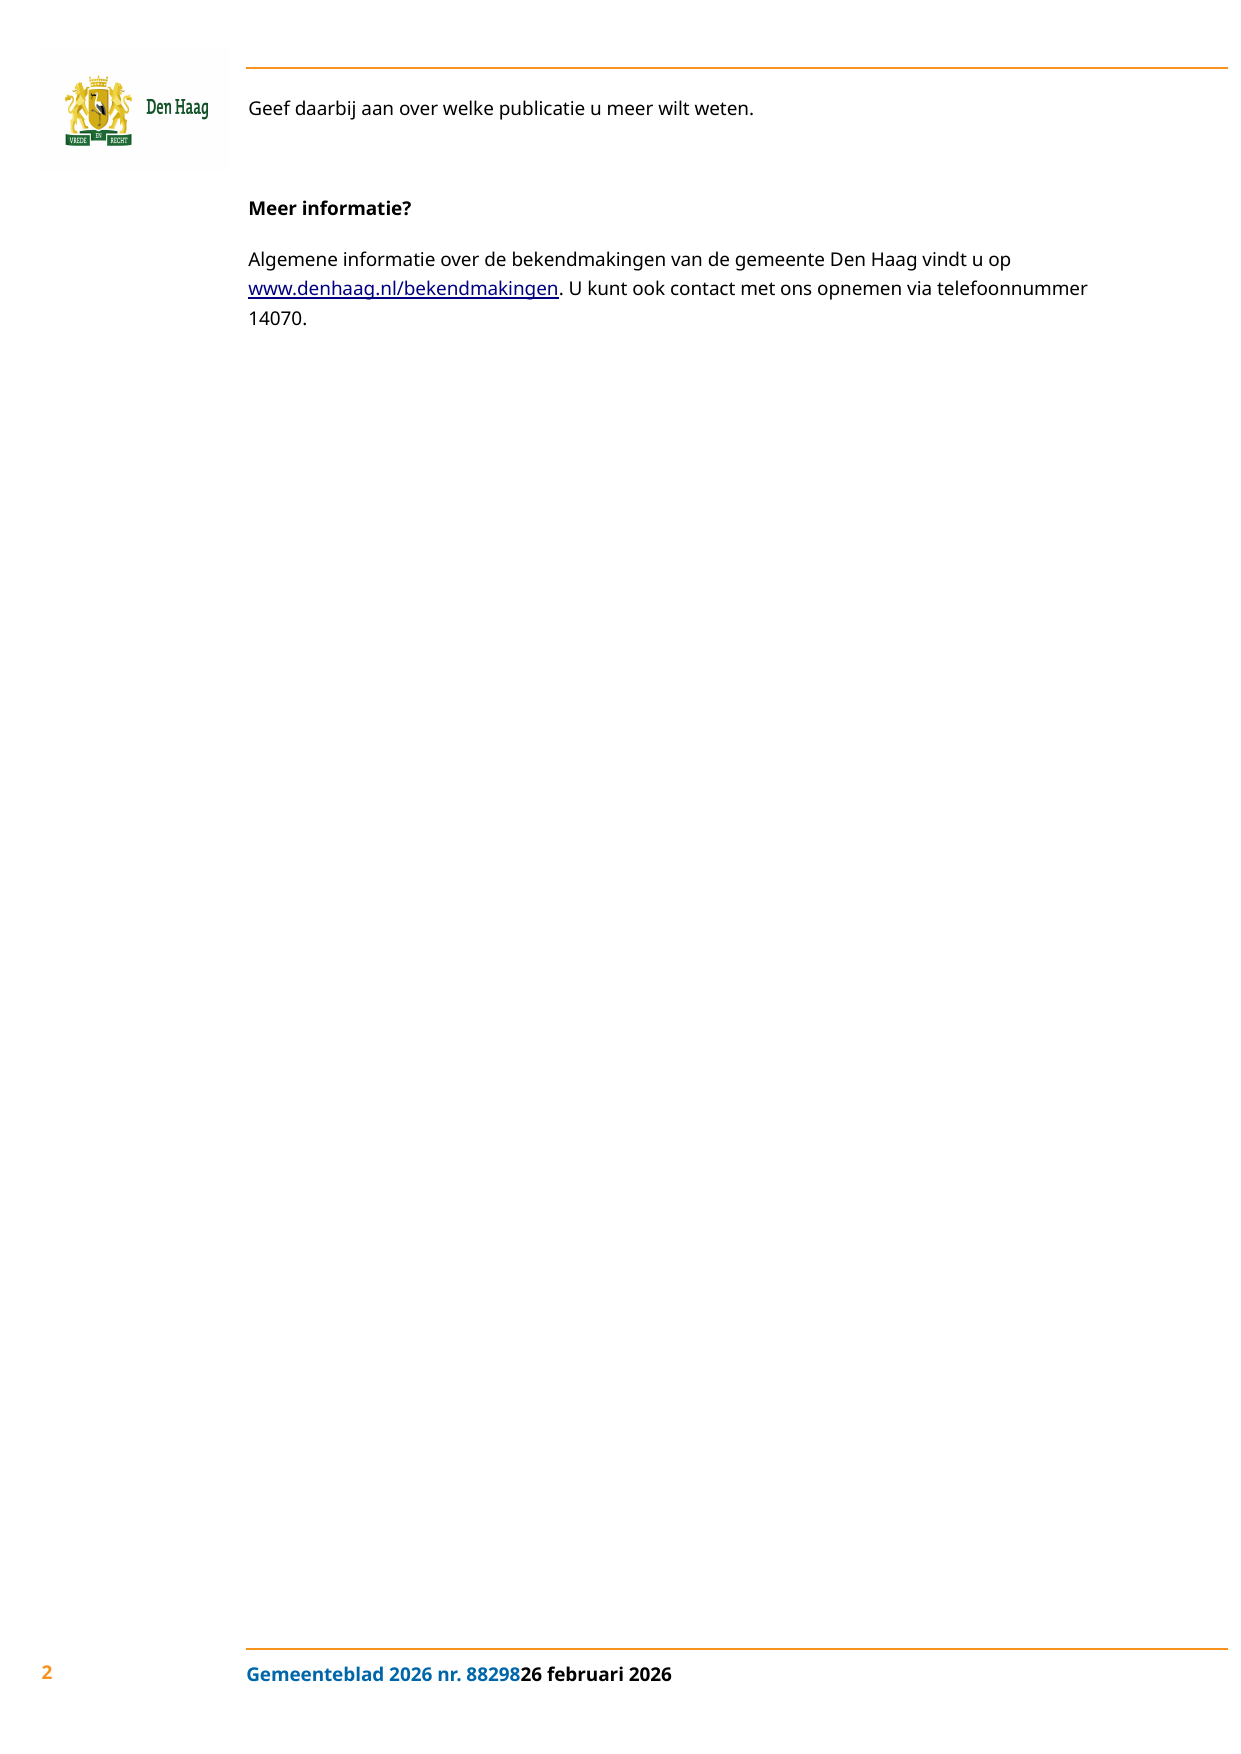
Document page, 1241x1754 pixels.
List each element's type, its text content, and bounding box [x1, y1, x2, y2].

picture [41, 47, 231, 172]
text Geef daarbij aan over welke publicatie u meer wilt weten. [248, 95, 1152, 121]
text Algemene informatie over de bekendmakingen van de gemeente Den Haag vindt u op www.denhaag.nl/bekendmakingen. U kunt ook contact met ons opnemen via telefoonnummer 14070. [248, 246, 1152, 331]
text Meer informatie? [248, 196, 1152, 221]
